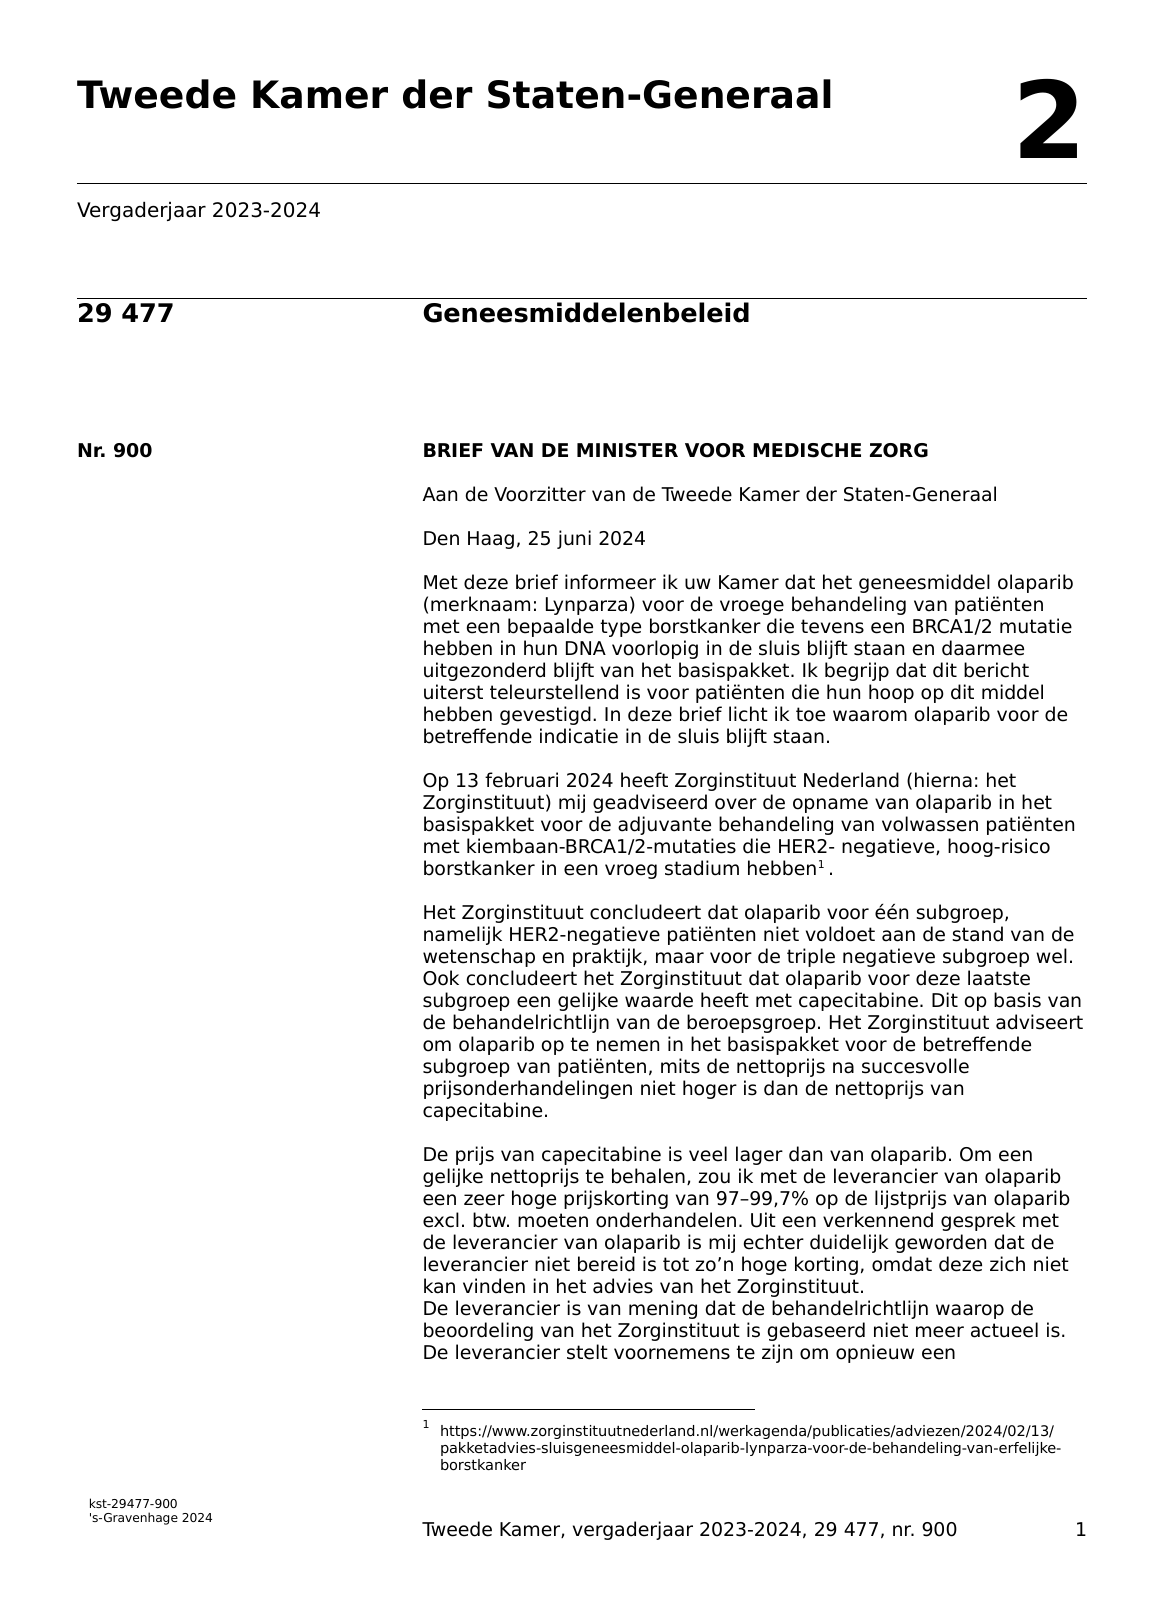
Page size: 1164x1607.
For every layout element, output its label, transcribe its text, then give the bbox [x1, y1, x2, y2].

text Op 13 februari 2024 heeft Zorginstituut Nederland (hierna: het Zorginstituut) mij geadviseerd over de opname van olaparib in het basispakket voor de adjuvante behandeling van volwassen patiënten met kiembaan-BRCA1/2-mutaties die HER2- negatieve, hoog-risico borstkanker in een vroeg stadium hebben. [422, 770, 1087, 880]
table_header Tweede Kamer der Staten-Generaal [77, 59, 886, 183]
text De prijs van capecitabine is veel lager dan van olaparib. Om een gelijke nettoprijs te behalen, zou ik met de leverancier van olaparib een zeer hoge prijskorting van 97–99,7% op de lijstprijs van olaparib excl. btw. moeten onderhandelen. Uit een verkennend gesprek met de leverancier van olaparib is mij echter duidelijk geworden dat de leverancier niet bereid is tot zo’n hoge korting, omdat deze zich niet kan vinden in het advies van het Zorginstituut. [422, 1144, 1087, 1298]
text De leverancier is van mening dat de behandelrichtlijn waarop de beoordeling van het Zorginstituut is gebaseerd niet meer actueel is. De leverancier stelt voornemens te zijn om opnieuw een [422, 1298, 1087, 1364]
text Den Haag, 25 juni 2024 [422, 528, 1087, 550]
subtitle 29 477 Geneesmiddelenbeleid [77, 299, 1087, 329]
text Het Zorginstituut concludeert dat olaparib voor één subgroep, namelijk HER2-negatieve patiënten niet voldoet aan de stand van de wetenschap en praktijk, maar voor de triple negatieve subgroep wel. Ook concludeert het Zorginstituut dat olaparib voor deze laatste subgroep een gelijke waarde heeft met capecitabine. Dit op basis van de behandelrichtlijn van de beroepsgroep. Het Zorginstituut adviseert om olaparib op te nemen in het basispakket voor de betreffende subgroep van patiënten, mits de nettoprijs na succesvolle prijsonderhandelingen niet hoger is dan de nettoprijs van capecitabine. [422, 902, 1087, 1122]
subtitle Nr. 900 BRIEF VAN DE MINISTER VOOR MEDISCHE ZORG [77, 440, 1087, 462]
text Met deze brief informeer ik uw Kamer dat het geneesmiddel olaparib (merknaam: Lynparza) voor de vroege behandeling van patiënten met een bepaalde type borstkanker die tevens een BRCA1/2 mutatie hebben in hun DNA voorlopig in de sluis blijft staan en daarmee uitgezonderd blijft van het basispakket. Ik begrijp dat dit bericht uiterst teleurstellend is voor patiënten die hun hoop op dit middel hebben gevestigd. In deze brief licht ik toe waarom olaparib voor de betreffende indicatie in de sluis blijft staan. [422, 572, 1087, 748]
table_cell Vergaderjaar 2023-2024 [77, 184, 1087, 298]
text 's-Gravenhage 2024 [88, 1511, 323, 1525]
text kst-29477-900 [88, 1497, 323, 1511]
text Aan de Voorzitter van de Tweede Kamer der Staten-Generaal [422, 484, 1087, 506]
table_header 2 [886, 59, 1087, 183]
text https://www.zorginstituutnederland.nl/werkagenda/publicaties/adviezen/2024/02/13/pakketadvies-sluisgeneesmiddel-olaparib-lynparza-voor-de-behandeling-van-erfelijke-borstkanker [422, 1418, 1087, 1474]
